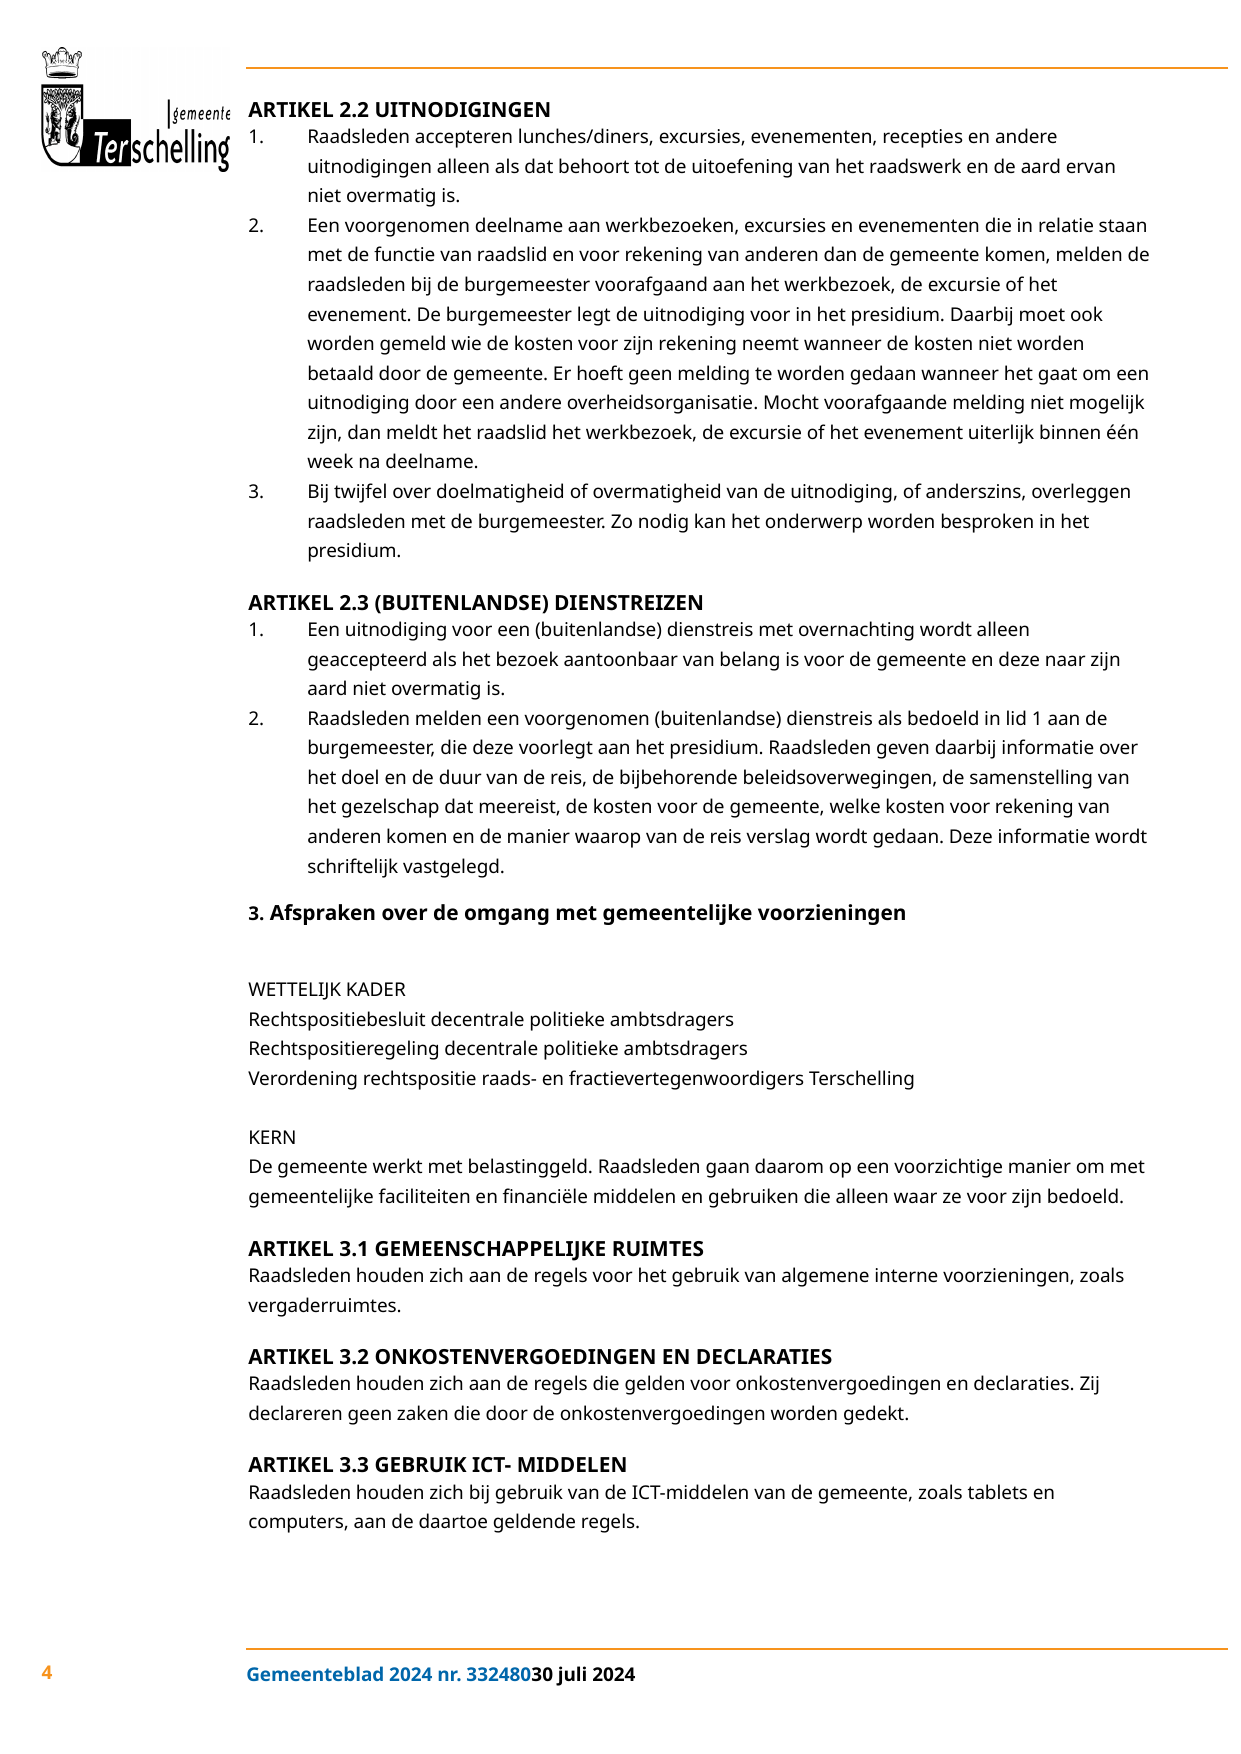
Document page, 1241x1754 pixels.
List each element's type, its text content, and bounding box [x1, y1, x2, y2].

list Een uitnodiging voor een (buitenlandse) dienstreis met overnachting wordt alleen geaccepteerd als het bezoek aantoonbaar van belang is voor de gemeente en deze naar zijn aard niet overmatig is. [248, 616, 1152, 701]
text Raadsleden houden zich bij gebruik van de ICT-middelen van de gemeente, zoals tablets en computers, aan de daartoe geldende regels. [248, 1479, 1152, 1534]
text Verordening rechtspositie raads- en fractievertegenwoordigers Terschelling [248, 1065, 1152, 1091]
list Bij twijfel over doelmatigheid of overmatigheid van de uitnodiging, of anderszins, overleggen raadsleden met de burgemeester. Zo nodig kan het onderwerp worden besproken in het presidium. [248, 478, 1152, 563]
text 3. Afspraken over de omgang met gemeentelijke voorzieningen [248, 898, 1152, 927]
text ARTIKEL 3.1 GEMEENSCHAPPELIJKE RUIMTES [248, 1234, 1152, 1262]
text ARTIKEL 2.3 (BUITENLANDSE) DIENSTREIZEN [248, 588, 1152, 616]
list Raadsleden accepteren lunches/diners, excursies, evenementen, recepties en andere uitnodigingen alleen als dat behoort tot de uitoefening van het raadswerk en de aard ervan niet overmatig is. [248, 123, 1152, 208]
list Een voorgenomen deelname aan werkbezoeken, excursies en evenementen die in relatie staan met de functie van raadslid en voor rekening van anderen dan de gemeente komen, melden de raadsleden bij de burgemeester voorafgaand aan het werkbezoek, de excursie of het evenement. De burgemeester legt de uitnodiging voor in het presidium. Daarbij moet ook worden gemeld wie de kosten voor zijn rekening neemt wanneer de kosten niet worden betaald door de gemeente. Er hoeft geen melding te worden gedaan wanneer het gaat om een uitnodiging door een andere overheidsorganisatie. Mocht voorafgaande melding niet mogelijk zijn, dan meldt het raadslid het werkbezoek, de excursie of het evenement uiterlijk binnen één week na deelname. [248, 212, 1152, 474]
picture [41, 47, 231, 172]
text WETTELIJK KADER [248, 976, 1152, 1002]
text Rechtspositieregeling decentrale politieke ambtsdragers [248, 1035, 1152, 1061]
text KERN [248, 1124, 1152, 1150]
text Raadsleden houden zich aan de regels die gelden voor onkostenvergoedingen en declaraties. Zij declareren geen zaken die door de onkostenvergoedingen worden gedekt. [248, 1371, 1152, 1426]
text Raadsleden houden zich aan de regels voor het gebruik van algemene interne voorzieningen, zoals vergaderruimtes. [248, 1262, 1152, 1317]
text ARTIKEL 3.2 ONKOSTENVERGOEDINGEN EN DECLARATIES [248, 1342, 1152, 1371]
text De gemeente werkt met belastinggeld. Raadsleden gaan daarom op een voorzichtige manier om met gemeentelijke faciliteiten en financiële middelen en gebruiken die alleen waar ze voor zijn bedoeld. [248, 1154, 1152, 1209]
text ARTIKEL 3.3 GEBRUIK ICT- MIDDELEN [248, 1451, 1152, 1479]
text ARTIKEL 2.2 UITNODIGINGEN [248, 95, 1152, 123]
list Raadsleden melden een voorgenomen (buitenlandse) dienstreis als bedoeld in lid 1 aan de burgemeester, die deze voorlegt aan het presidium. Raadsleden geven daarbij informatie over het doel en de duur van de reis, de bijbehorende beleidsoverwegingen, de samenstelling van het gezelschap dat meereist, de kosten voor de gemeente, welke kosten voor rekening van anderen komen en de manier waarop van de reis verslag wordt gedaan. Deze informatie wordt schriftelijk vastgelegd. [248, 705, 1152, 879]
text Rechtspositiebesluit decentrale politieke ambtsdragers [248, 1006, 1152, 1032]
